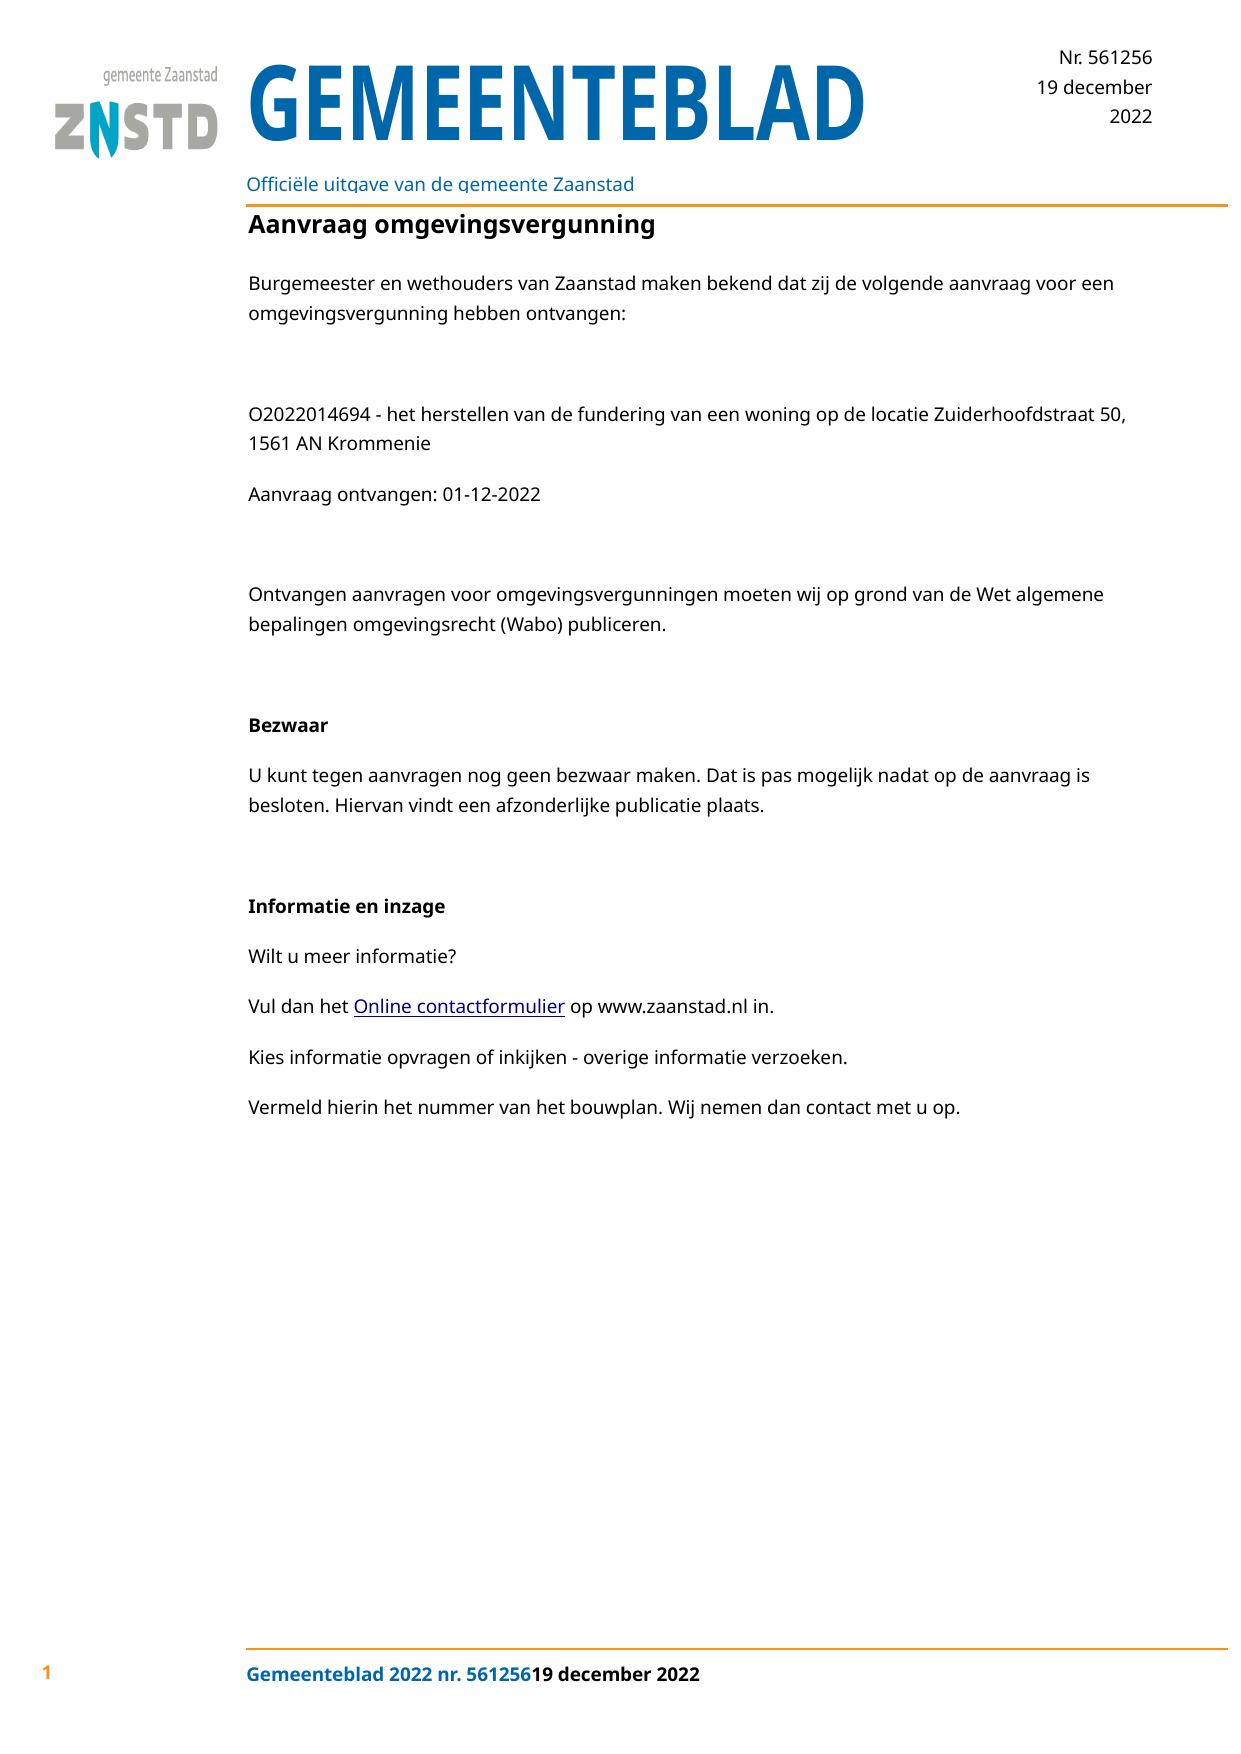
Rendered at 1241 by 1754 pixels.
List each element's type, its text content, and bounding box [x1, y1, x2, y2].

text Aanvraag ontvangen: 01-12-2022 [248, 481, 1152, 506]
text Kies informatie opvragen of inkijken - overige informatie verzoeken. [248, 1044, 1152, 1070]
text Ontvangen aanvragen voor omgevingsvergunningen moeten wij op grond van de Wet algemene bepalingen omgevingsrecht (Wabo) publiceren. [248, 582, 1152, 637]
text Aanvraag omgevingsvergunning [248, 207, 1152, 241]
text O2022014694 - het herstellen van de fundering van een woning op de locatie Zuiderhoofdstraat 50, 1561 AN Krommenie [248, 401, 1152, 456]
text Wilt u meer informatie? [248, 943, 1152, 969]
text Vermeld hierin het nummer van het bouwplan. Wij nemen dan contact met u op. [248, 1094, 1152, 1120]
picture [41, 47, 231, 172]
text Vul dan het Online contactformulier op www.zaanstad.nl in. [248, 994, 1152, 1019]
text Bezwaar [248, 712, 1152, 738]
text Informatie en inzage [248, 893, 1152, 918]
text U kunt tegen aanvragen nog geen bezwaar maken. Dat is pas mogelijk nadat op de aanvraag is besloten. Hiervan vindt een afzonderlijke publicatie plaats. [248, 762, 1152, 818]
text Burgemeester en wethouders van Zaanstad maken bekend dat zij de volgende aanvraag voor een omgevingsvergunning hebben ontvangen: [248, 270, 1152, 326]
